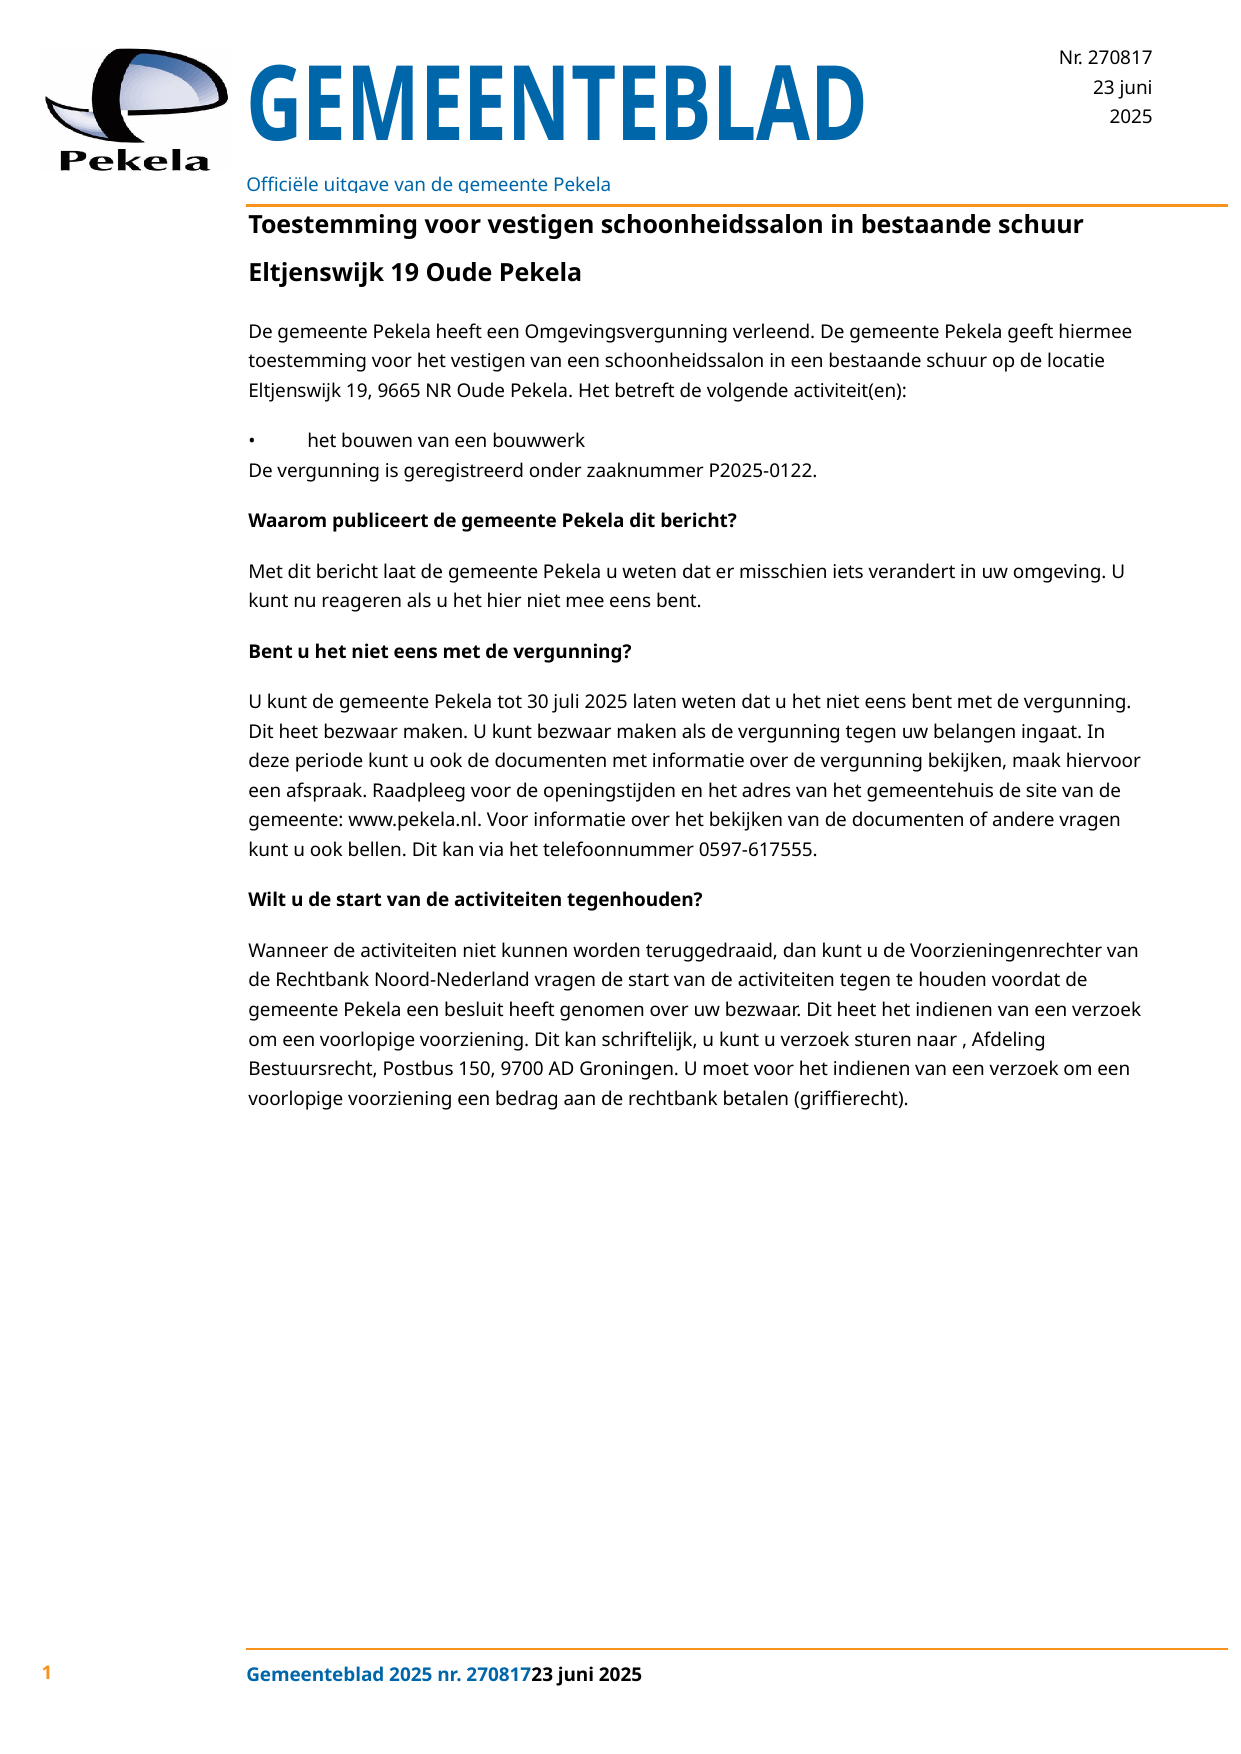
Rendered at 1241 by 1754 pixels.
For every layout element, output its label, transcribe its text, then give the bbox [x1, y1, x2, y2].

text De vergunning is geregistreerd onder zaaknummer P2025-0122. [248, 457, 1152, 483]
text De gemeente Pekela heeft een Omgevingsvergunning verleend. De gemeente Pekela geeft hiermee toestemming voor het vestigen van een schoonheidssalon in een bestaande schuur op de locatie Eltjenswijk 19, 9665 NR Oude Pekela. Het betreft de volgende activiteit(en): [248, 318, 1152, 403]
text Wilt u de start van de activiteiten tegenhouden? [248, 887, 1152, 912]
picture [41, 47, 231, 172]
text Bent u het niet eens met de vergunning? [248, 638, 1152, 664]
text Toestemming voor vestigen schoonheidssalon in bestaande schuur Eltjenswijk 19 Oude Pekela [248, 207, 1152, 288]
list het bouwen van een bouwwerk [248, 427, 1152, 453]
text U kunt de gemeente Pekela tot 30 juli 2025 laten weten dat u het niet eens bent met de vergunning. Dit heet bezwaar maken. U kunt bezwaar maken als de vergunning tegen uw belangen ingaat. In deze periode kunt u ook de documenten met informatie over de vergunning bekijken, maak hiervoor een afspraak. Raadpleeg voor de openingstijden en het adres van het gemeentehuis de site van de gemeente: www.pekela.nl. Voor informatie over het bekijken van de documenten of andere vragen kunt u ook bellen. Dit kan via het telefoonnummer 0597-617555. [248, 688, 1152, 862]
text Wanneer de activiteiten niet kunnen worden teruggedraaid, dan kunt u de Voorzieningenrechter van de Rechtbank Noord-Nederland vragen de start van de activiteiten tegen te houden voordat de gemeente Pekela een besluit heeft genomen over uw bezwaar. Dit heet het indienen van een verzoek om een voorlopige voorziening. Dit kan schriftelijk, u kunt u verzoek sturen naar , Afdeling Bestuursrecht, Postbus 150, 9700 AD Groningen. U moet voor het indienen van een verzoek om een voorlopige voorziening een bedrag aan de rechtbank betalen (griffierecht). [248, 937, 1152, 1111]
text Waarom publiceert de gemeente Pekela dit bericht? [248, 507, 1152, 533]
text Met dit bericht laat de gemeente Pekela u weten dat er misschien iets verandert in uw omgeving. U kunt nu reageren als u het hier niet mee eens bent. [248, 558, 1152, 613]
